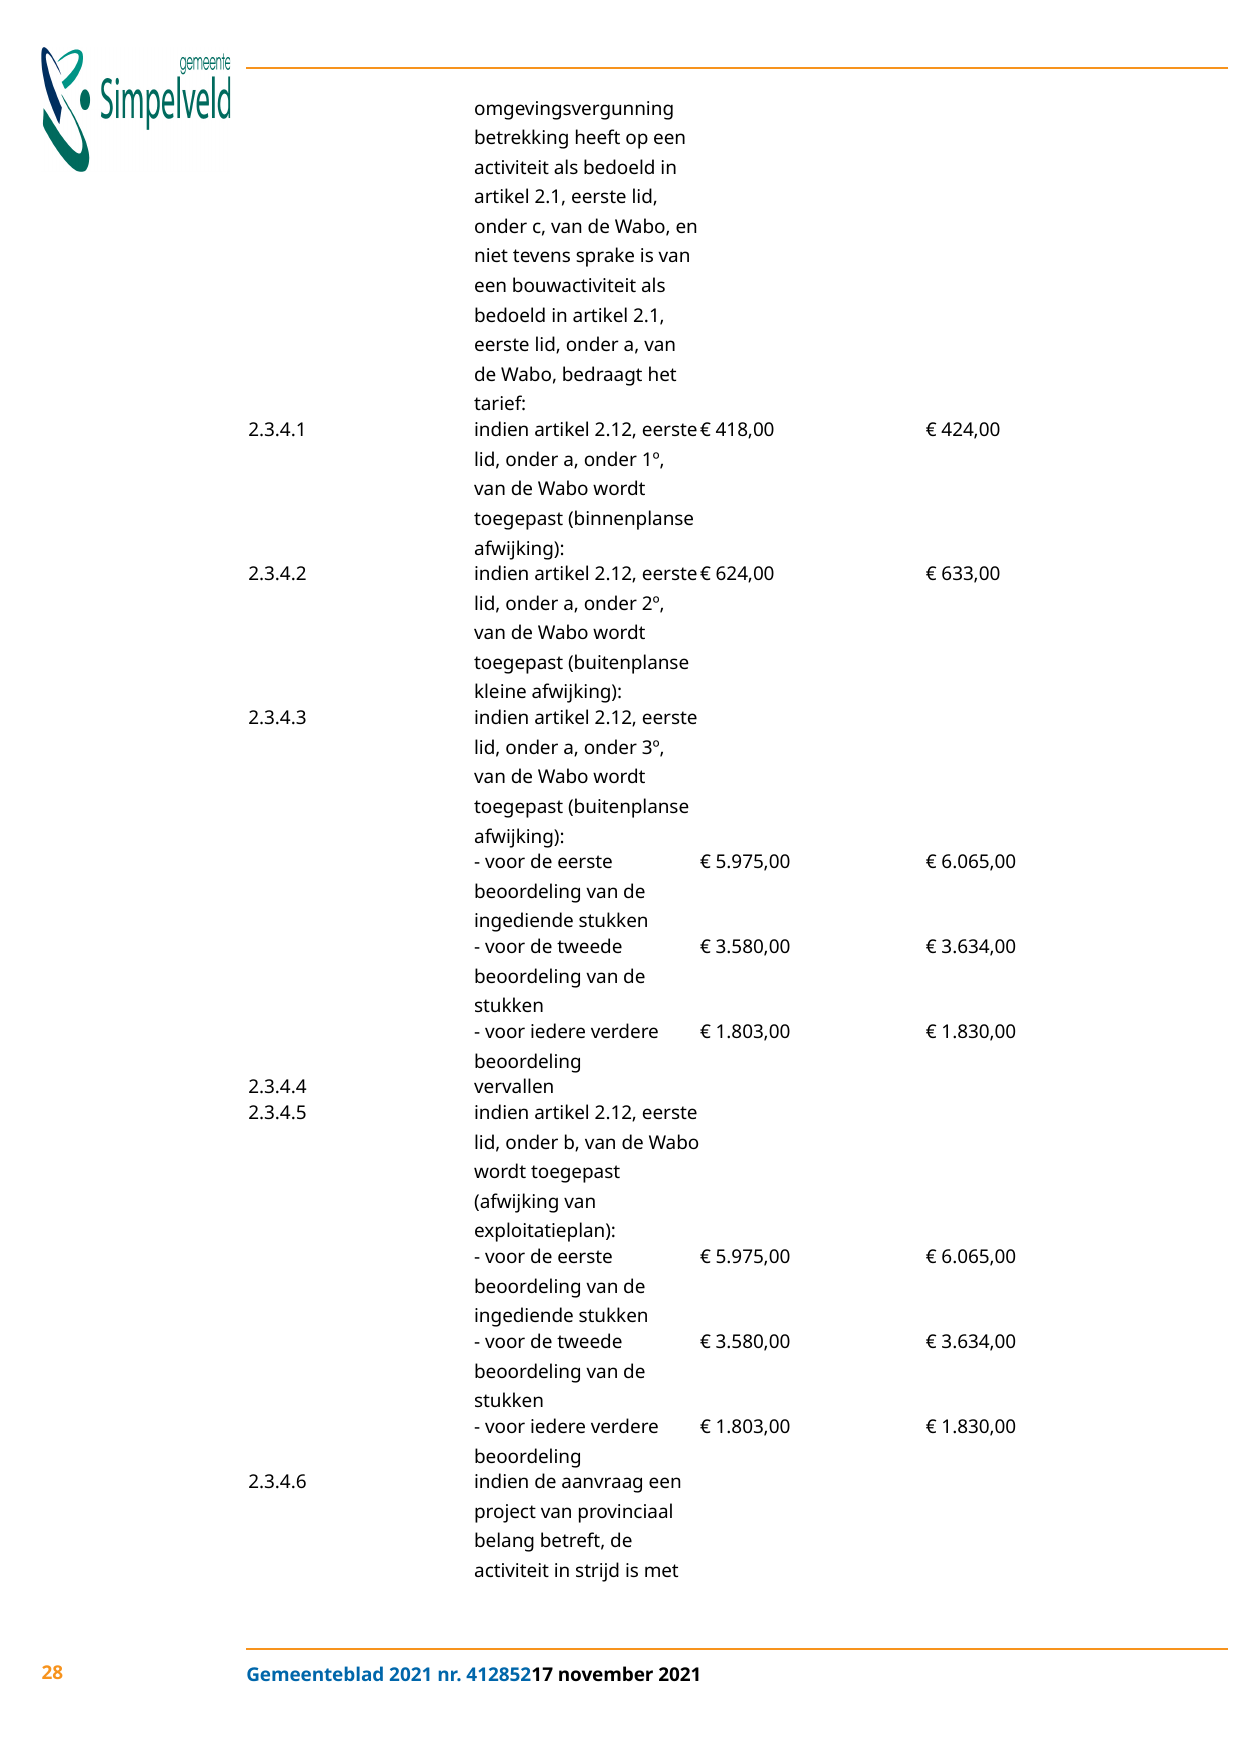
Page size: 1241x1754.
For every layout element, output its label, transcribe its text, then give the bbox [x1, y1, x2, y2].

table_cell vervallen [474, 1074, 700, 1099]
table_cell € 1.830,00 [926, 1413, 1152, 1468]
table_cell [926, 705, 1152, 848]
table_cell € 3.580,00 [700, 934, 926, 1018]
table_cell [248, 95, 474, 416]
table_cell € 6.065,00 [926, 849, 1152, 933]
table_cell € 5.975,00 [700, 849, 926, 933]
table_cell € 624,00 [700, 560, 926, 704]
table_cell € 424,00 [926, 416, 1152, 560]
table_cell - voor de eerste beoordeling van de ingediende stukken [474, 1244, 700, 1328]
table_cell [926, 1099, 1152, 1243]
table_cell 2.3.4.1 [248, 416, 474, 560]
table_cell € 3.634,00 [926, 934, 1152, 1018]
table_cell 2.3.4.5 [248, 1099, 474, 1243]
table_cell - voor iedere verdere beoordeling [474, 1413, 700, 1468]
picture [41, 47, 231, 172]
table_cell indien artikel 2.12, eerste lid, onder a, onder 2º, van de Wabo wordt toegepast (buitenplanse kleine afwijking): [474, 560, 700, 704]
table_cell 2.3.4.4 [248, 1074, 474, 1099]
table_cell [700, 1074, 926, 1099]
table_cell [248, 849, 474, 933]
table_cell € 3.580,00 [700, 1328, 926, 1413]
table_cell - voor de eerste beoordeling van de ingediende stukken [474, 849, 700, 933]
table_cell [248, 1328, 474, 1413]
table_cell [700, 95, 926, 416]
table_cell indien de aanvraag een project van provinciaal belang betreft, de activiteit in strijd is met [474, 1469, 700, 1583]
table_cell [926, 1469, 1152, 1583]
table_cell € 5.975,00 [700, 1244, 926, 1328]
table_cell € 1.803,00 [700, 1413, 926, 1468]
table_cell € 3.634,00 [926, 1328, 1152, 1413]
table_cell [248, 1018, 474, 1074]
table_cell [926, 95, 1152, 416]
table_cell [700, 1099, 926, 1243]
table_cell € 6.065,00 [926, 1244, 1152, 1328]
table_cell [248, 1244, 474, 1328]
table_cell indien artikel 2.12, eerste lid, onder a, onder 3º, van de Wabo wordt toegepast (buitenplanse afwijking): [474, 705, 700, 848]
table_cell - voor iedere verdere beoordeling [474, 1018, 700, 1074]
table_cell 2.3.4.2 [248, 560, 474, 704]
table_cell - voor de tweede beoordeling van de stukken [474, 934, 700, 1018]
table_cell € 1.803,00 [700, 1018, 926, 1074]
table_cell [700, 1469, 926, 1583]
table_cell € 418,00 [700, 416, 926, 560]
table_cell - voor de tweede beoordeling van de stukken [474, 1328, 700, 1413]
table_cell indien artikel 2.12, eerste lid, onder a, onder 1º, van de Wabo wordt toegepast (binnenplanse afwijking): [474, 416, 700, 560]
table_cell omgevingsvergunning betrekking heeft op een activiteit als bedoeld in artikel 2.1, eerste lid, onder c, van de Wabo, en niet tevens sprake is van een bouwactiviteit als bedoeld in artikel 2.1, eerste lid, onder a, van de Wabo, bedraagt het tarief: [474, 95, 700, 416]
table_cell [926, 1074, 1152, 1099]
table_cell 2.3.4.3 [248, 705, 474, 848]
table_cell [248, 934, 474, 1018]
table_cell indien artikel 2.12, eerste lid, onder b, van de Wabo wordt toegepast (afwijking van exploitatieplan): [474, 1099, 700, 1243]
table_cell [700, 705, 926, 848]
table_cell [248, 1413, 474, 1468]
table_cell 2.3.4.6 [248, 1469, 474, 1583]
table_cell € 633,00 [926, 560, 1152, 704]
table_cell € 1.830,00 [926, 1018, 1152, 1074]
